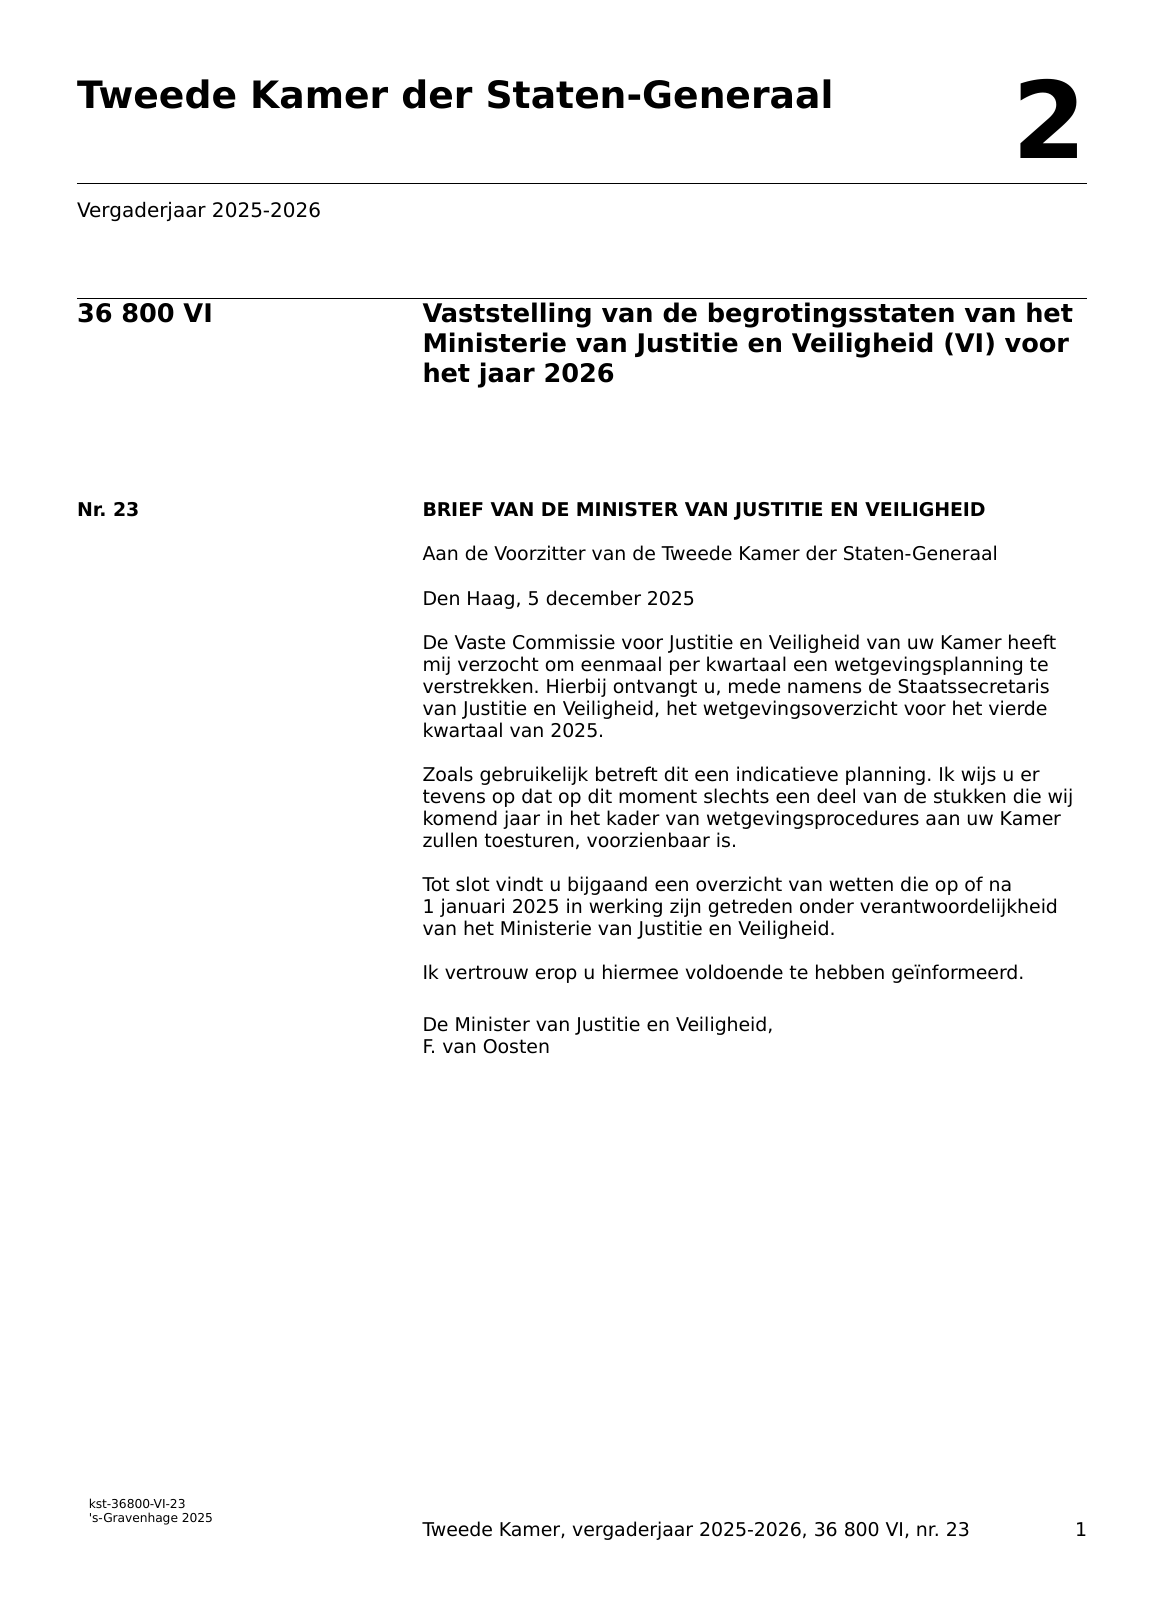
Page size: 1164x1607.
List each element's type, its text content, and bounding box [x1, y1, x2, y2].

text Ik vertrouw erop u hiermee voldoende te hebben geïnformeerd. [422, 962, 1087, 984]
text Aan de Voorzitter van de Tweede Kamer der Staten-Generaal [422, 543, 1087, 565]
subtitle Nr. 23 BRIEF VAN DE MINISTER VAN JUSTITIE EN VEILIGHEID [77, 499, 1087, 521]
text kst-36800-VI-23 [88, 1497, 323, 1511]
text 's-Gravenhage 2025 [88, 1511, 323, 1525]
table_header 2 [886, 59, 1087, 183]
table_header Tweede Kamer der Staten-Generaal [77, 59, 886, 183]
text Zoals gebruikelijk betreft dit een indicatieve planning. Ik wijs u er tevens op dat op dit moment slechts een deel van de stukken die wij komend jaar in het kader van wetgevingsprocedures aan uw Kamer zullen toesturen, voorzienbaar is. [422, 764, 1087, 852]
text Tot slot vindt u bijgaand een overzicht van wetten die op of na 1 januari 2025 in werking zijn getreden onder verantwoordelijkheid van het Ministerie van Justitie en Veiligheid. [422, 874, 1087, 940]
subtitle 36 800 VI Vaststelling van de begrotingsstaten van het Ministerie van Justitie en Veiligheid (VI) voor het jaar 2026 [77, 299, 1087, 388]
text De Minister van Justitie en Veiligheid, F. van Oosten [422, 1014, 1087, 1058]
table_cell Vergaderjaar 2025-2026 [77, 184, 1087, 298]
text De Vaste Commissie voor Justitie en Veiligheid van uw Kamer heeft mij verzocht om eenmaal per kwartaal een wetgevingsplanning te verstrekken. Hierbij ontvangt u, mede namens de Staatssecretaris van Justitie en Veiligheid, het wetgevingsoverzicht voor het vierde kwartaal van 2025. [422, 632, 1087, 741]
text Den Haag, 5 december 2025 [422, 587, 1087, 609]
